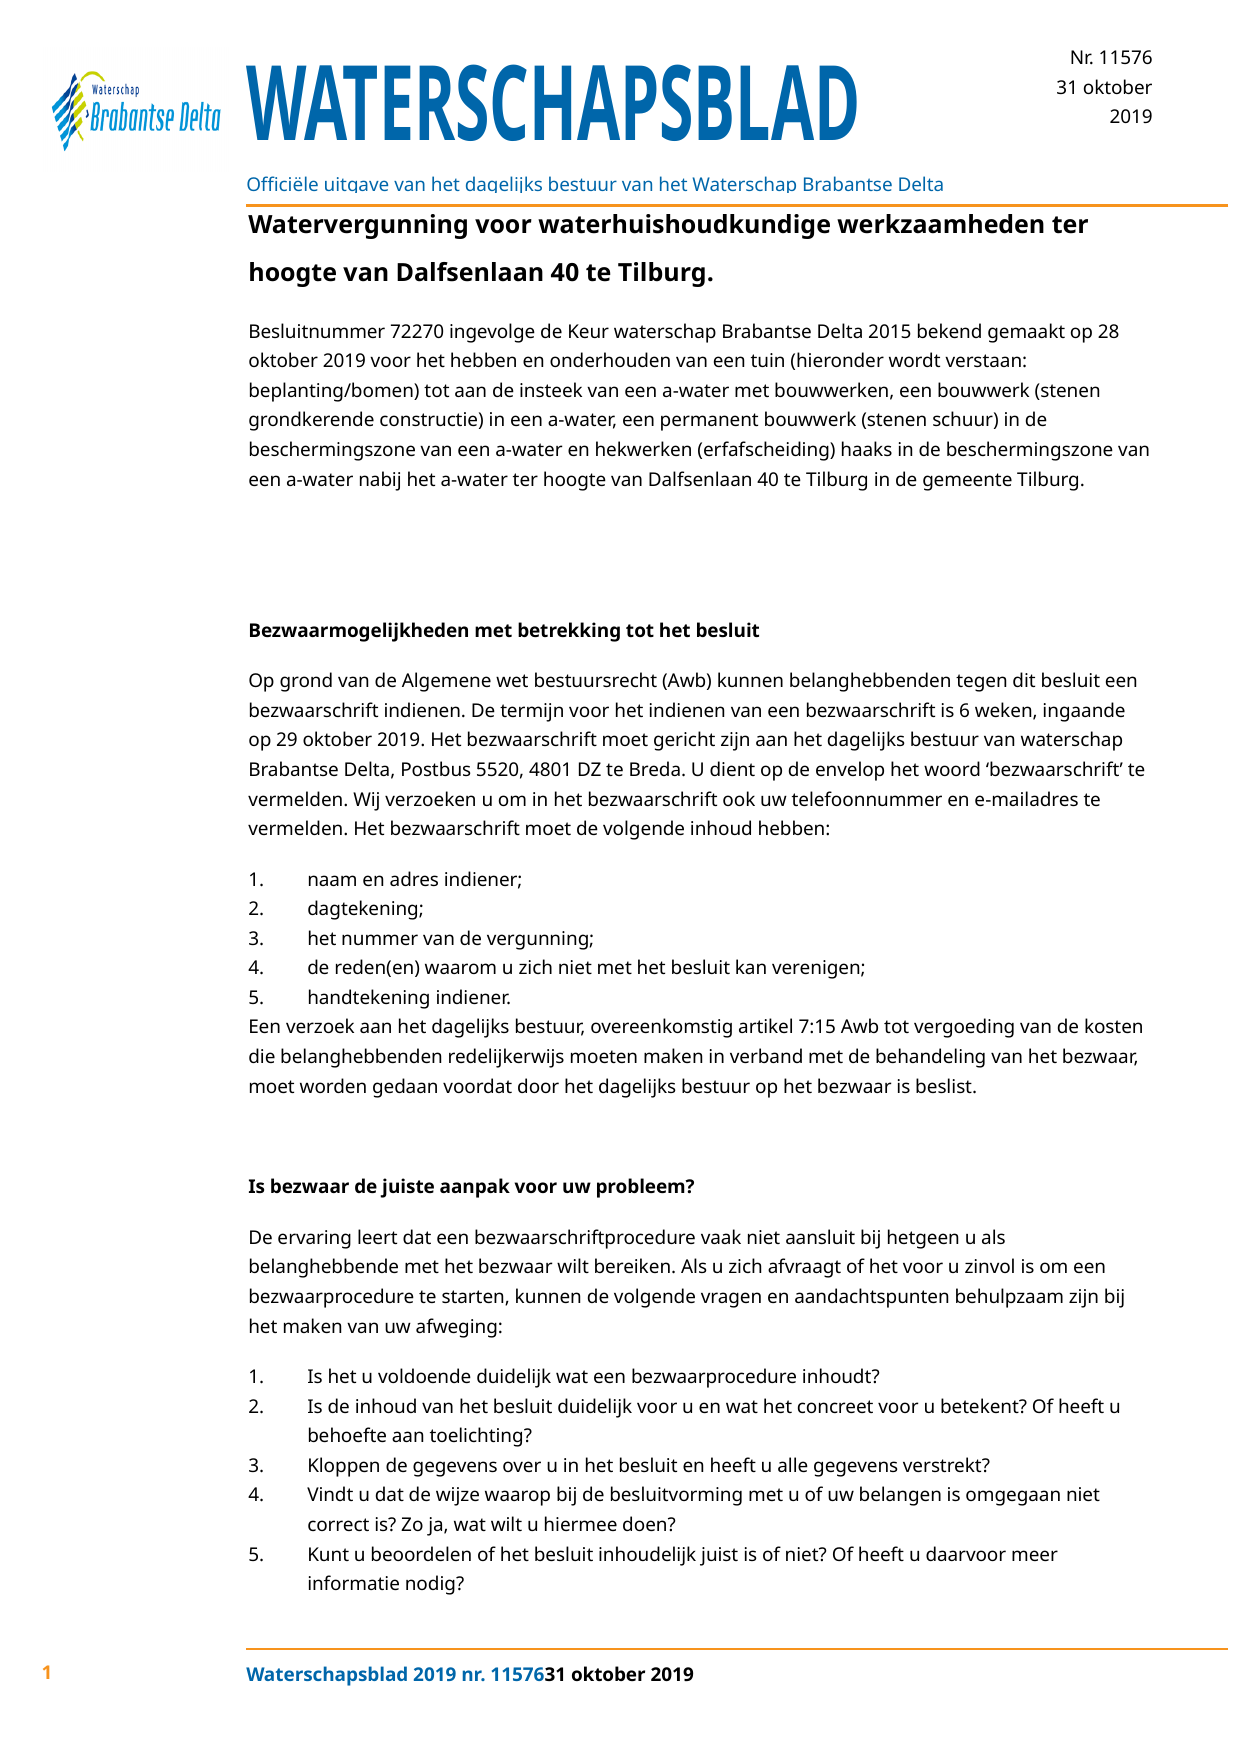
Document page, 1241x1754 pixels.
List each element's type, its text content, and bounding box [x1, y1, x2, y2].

list de reden(en) waarom u zich niet met het besluit kan verenigen; [248, 954, 1152, 980]
list Kunt u beoordelen of het besluit inhoudelijk juist is of niet? Of heeft u daarvoor meer informatie nodig? [248, 1541, 1152, 1596]
list Is het u voldoende duidelijk wat een bezwaarprocedure inhoudt? [248, 1363, 1152, 1389]
list Kloppen de gegevens over u in het besluit en heeft u alle gegevens verstrekt? [248, 1452, 1152, 1478]
list dagtekening; [248, 895, 1152, 921]
list Is de inhoud van het besluit duidelijk voor u en wat het concreet voor u betekent? Of heeft u behoefte aan toelichting? [248, 1393, 1152, 1448]
list Vindt u dat de wijze waarop bij de besluitvorming met u of uw belangen is omgegaan niet correct is? Zo ja, wat wilt u hiermee doen? [248, 1482, 1152, 1537]
picture [41, 47, 231, 172]
text Een verzoek aan het dagelijks bestuur, overeenkomstig artikel 7:15 Awb tot vergoeding van de kosten die belanghebbenden redelijkerwijs moeten maken in verband met de behandeling van het bezwaar, moet worden gedaan voordat door het dagelijks bestuur op het bezwaar is beslist. [248, 1014, 1152, 1099]
text Besluitnummer 72270 ingevolge de Keur waterschap Brabantse Delta 2015 bekend gemaakt op 28 oktober 2019 voor het hebben en onderhouden van een tuin (hieronder wordt verstaan: beplanting/bomen) tot aan de insteek van een a-water met bouwwerken, een bouwwerk (stenen grondkerende constructie) in een a-water, een permanent bouwwerk (stenen schuur) in de beschermingszone van een a-water en hekwerken (erfafscheiding) haaks in de beschermingszone van een a-water nabij het a-water ter hoogte van Dalfsenlaan 40 te Tilburg in de gemeente Tilburg. [248, 318, 1152, 492]
list naam en adres indiener; [248, 866, 1152, 892]
text Watervergunning voor waterhuishoudkundige werkzaamheden ter hoogte van Dalfsenlaan 40 te Tilburg. [248, 207, 1152, 288]
text De ervaring leert dat een bezwaarschriftprocedure vaak niet aansluit bij hetgeen u als belanghebbende met het bezwaar wilt bereiken. Als u zich afvraagt of het voor u zinvol is om een bezwaarprocedure te starten, kunnen de volgende vragen en aandachtspunten behulpzaam zijn bij het maken van uw afweging: [248, 1224, 1152, 1339]
list het nummer van de vergunning; [248, 925, 1152, 951]
list handtekening indiener. [248, 984, 1152, 1010]
text Op grond van de Algemene wet bestuursrecht (Awb) kunnen belanghebbenden tegen dit besluit een bezwaarschrift indienen. De termijn voor het indienen van een bezwaarschrift is 6 weken, ingaande op 29 oktober 2019. Het bezwaarschrift moet gericht zijn aan het dagelijks bestuur van waterschap Brabantse Delta, Postbus 5520, 4801 DZ te Breda. U dient op de envelop het woord ‘bezwaarschrift’ te vermelden. Wij verzoeken u om in het bezwaarschrift ook uw telefoonnummer en e‑mailadres te vermelden. Het bezwaarschrift moet de volgende inhoud hebben: [248, 667, 1152, 841]
text Is bezwaar de juiste aanpak voor uw probleem? [248, 1174, 1152, 1199]
text Bezwaarmogelijkheden met betrekking tot het besluit [248, 617, 1152, 643]
